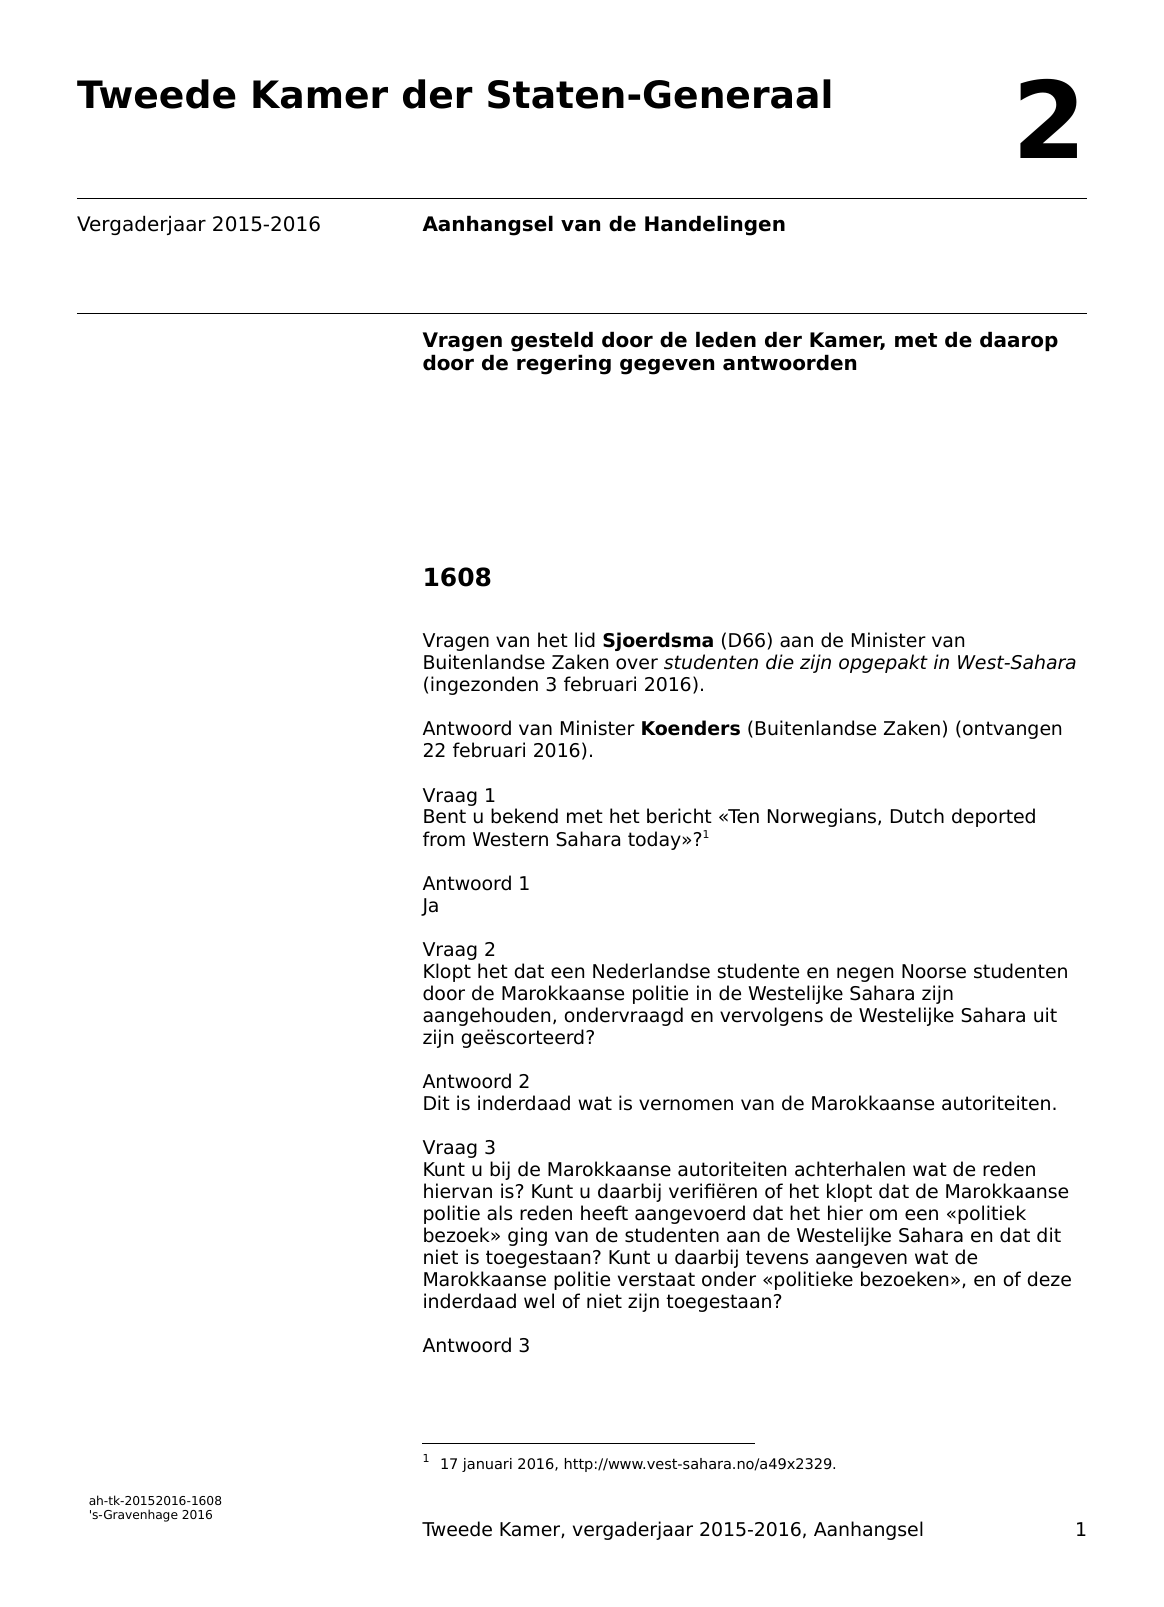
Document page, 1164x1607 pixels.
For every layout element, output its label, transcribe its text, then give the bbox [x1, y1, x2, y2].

text Kunt u bij de Marokkaanse autoriteiten achterhalen wat de reden hiervan is? Kunt u daarbij verifiëren of het klopt dat de Marokkaanse politie als reden heeft aangevoerd dat het hier om een «politiek bezoek» ging van de studenten aan de Westelijke Sahara en dat dit niet is toegestaan? Kunt u daarbij tevens aangeven wat de Marokkaanse politie verstaat onder «politieke bezoeken», en of deze inderdaad wel of niet zijn toegestaan? [422, 1159, 1087, 1313]
text Ja [422, 894, 1087, 917]
text Dit is inderdaad wat is vernomen van de Marokkaanse autoriteiten. [422, 1093, 1087, 1115]
table_cell Vragen gesteld door de leden der Kamer, met de daarop door de regering gegeven antwoorden [422, 314, 1087, 375]
text 1608 [422, 563, 1087, 592]
text Klopt het dat een Nederlandse studente en negen Noorse studenten door de Marokkaanse politie in de Westelijke Sahara zijn aangehouden, ondervraagd en vervolgens de Westelijke Sahara uit zijn geëscorteerd? [422, 961, 1087, 1049]
text Vragen van het lid Sjoerdsma (D66) aan de Minister van Buitenlandse Zaken over studenten die zijn opgepakt in West-Sahara (ingezonden 3 februari 2016). [422, 630, 1087, 696]
text Vraag 3 [422, 1137, 1087, 1159]
text Antwoord 3 [422, 1335, 1087, 1357]
text Vraag 2 [422, 939, 1087, 961]
table_cell [77, 314, 422, 375]
text 17 januari 2016, http://www.vest-sahara.no/a49x2329. [422, 1452, 1087, 1474]
table_cell Vergaderjaar 2015-2016 [77, 199, 422, 313]
text 's-Gravenhage 2016 [88, 1508, 323, 1522]
text Antwoord 1 [422, 873, 1087, 894]
table_cell Aanhangsel van de Handelingen [422, 199, 1087, 313]
text Antwoord 2 [422, 1071, 1087, 1093]
text ah-tk-20152016-1608 [88, 1494, 323, 1508]
table_header Tweede Kamer der Staten-Generaal [77, 59, 886, 198]
text Antwoord van Minister Koenders (Buitenlandse Zaken) (ontvangen 22 februari 2016). [422, 718, 1087, 762]
text Bent u bekend met het bericht «Ten Norwegians, Dutch deported from Western Sahara today»? [422, 806, 1087, 850]
text Vraag 1 [422, 784, 1087, 806]
table_header 2 [886, 59, 1087, 198]
